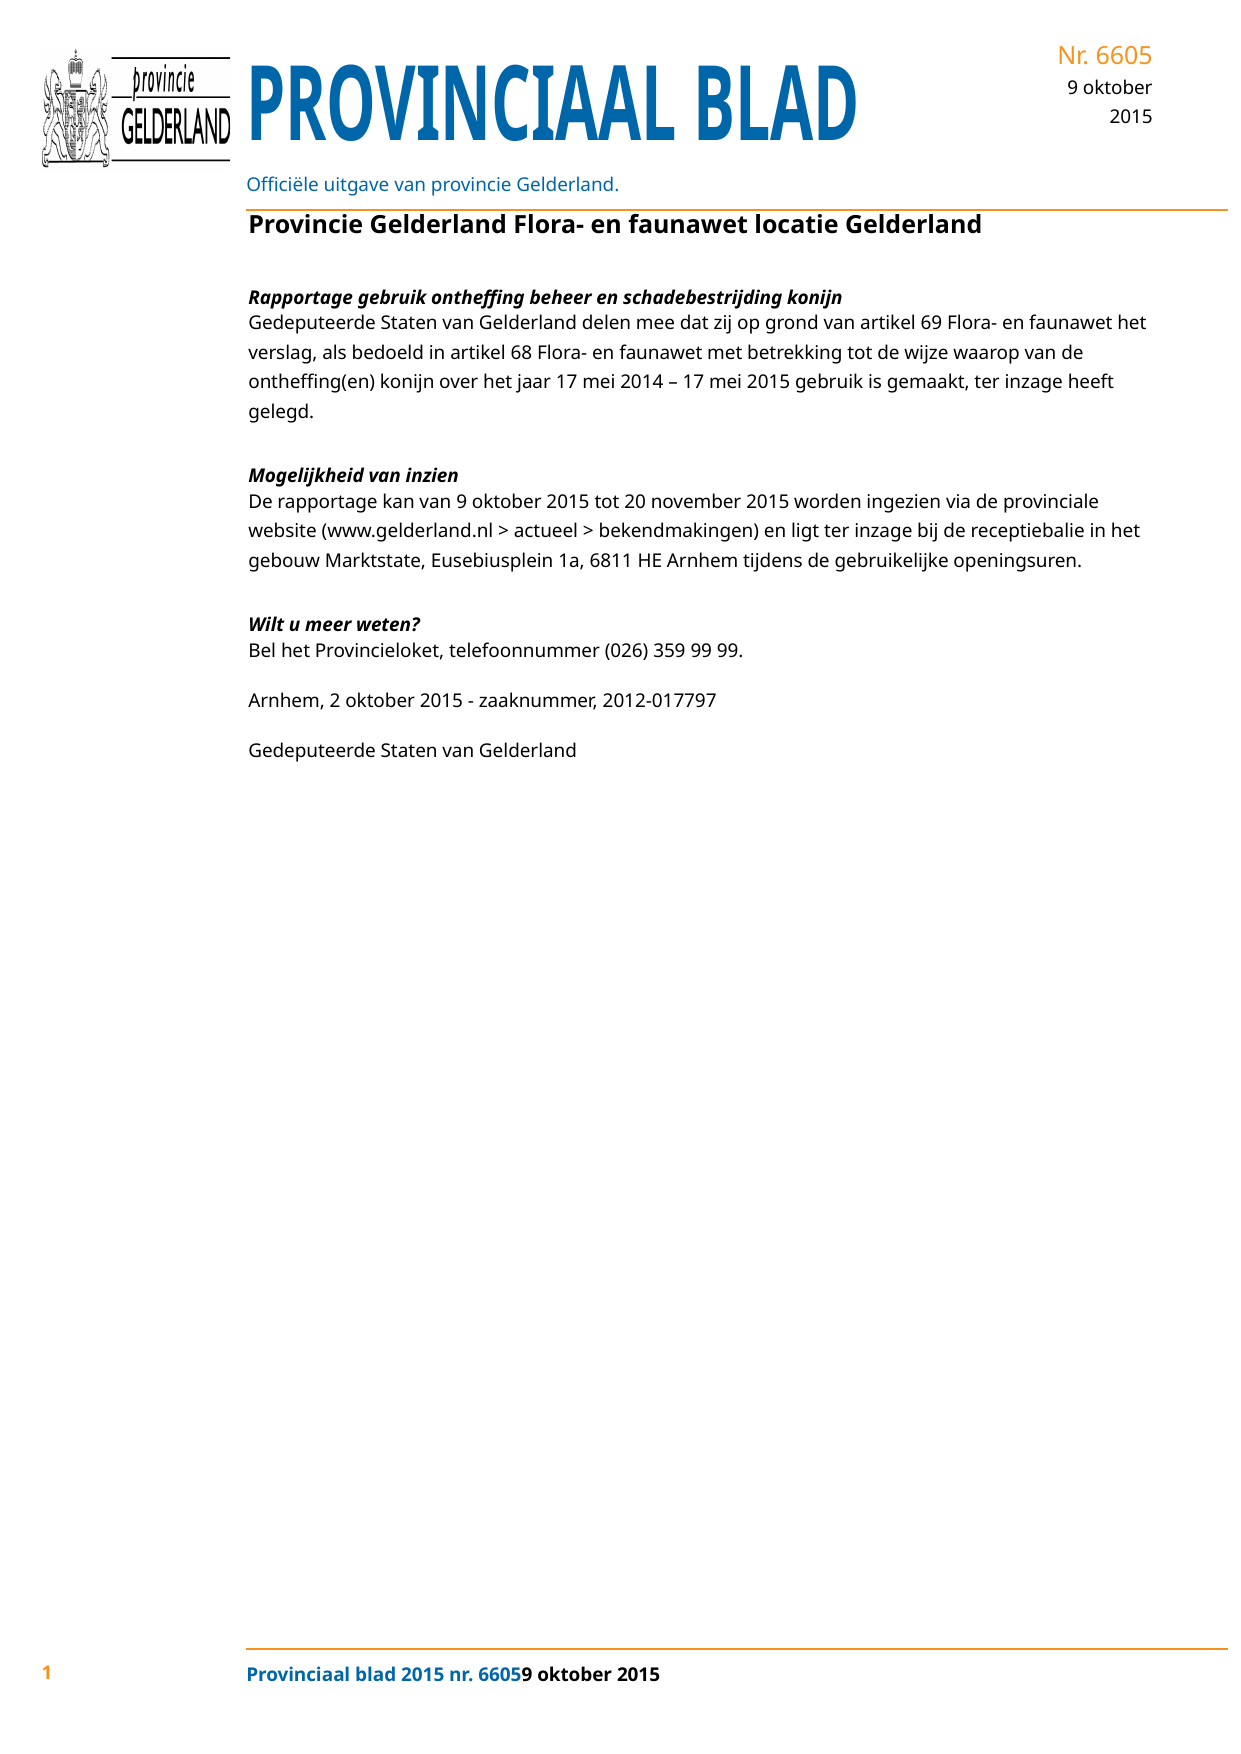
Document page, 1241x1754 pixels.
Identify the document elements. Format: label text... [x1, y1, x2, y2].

text Rapportage gebruik ontheffing beheer en schadebestrijding konijn [248, 284, 1152, 309]
picture [41, 47, 231, 172]
text Gedeputeerde Staten van Gelderland delen mee dat zij op grond van artikel 69 Flora- en faunawet het verslag, als bedoeld in artikel 68 Flora- en faunawet met betrekking tot de wijze waarop van de ontheffing(en) konijn over het jaar 17 mei 2014 – 17 mei 2015 gebruik is gemaakt, ter inzage heeft gelegd. [248, 309, 1152, 424]
text Bel het Provincieloket, telefoonnummer (026) 359 99 99. [248, 637, 1152, 663]
text Arnhem, 2 oktober 2015 - zaaknummer, 2012-017797 [248, 687, 1152, 713]
text Gedeputeerde Staten van Gelderland [248, 738, 1152, 763]
text De rapportage kan van 9 oktober 2015 tot 20 november 2015 worden ingezien via de provinciale website (www.gelderland.nl > actueel > bekendmakingen) en ligt ter inzage bij de receptiebalie in het gebouw Marktstate, Eusebiusplein 1a, 6811 HE Arnhem tijdens de gebruikelijke openingsuren. [248, 488, 1152, 573]
text Mogelijkheid van inzien [248, 462, 1152, 488]
text Wilt u meer weten? [248, 611, 1152, 637]
text Provincie Gelderland Flora- en faunawet locatie Gelderland [248, 211, 1152, 241]
